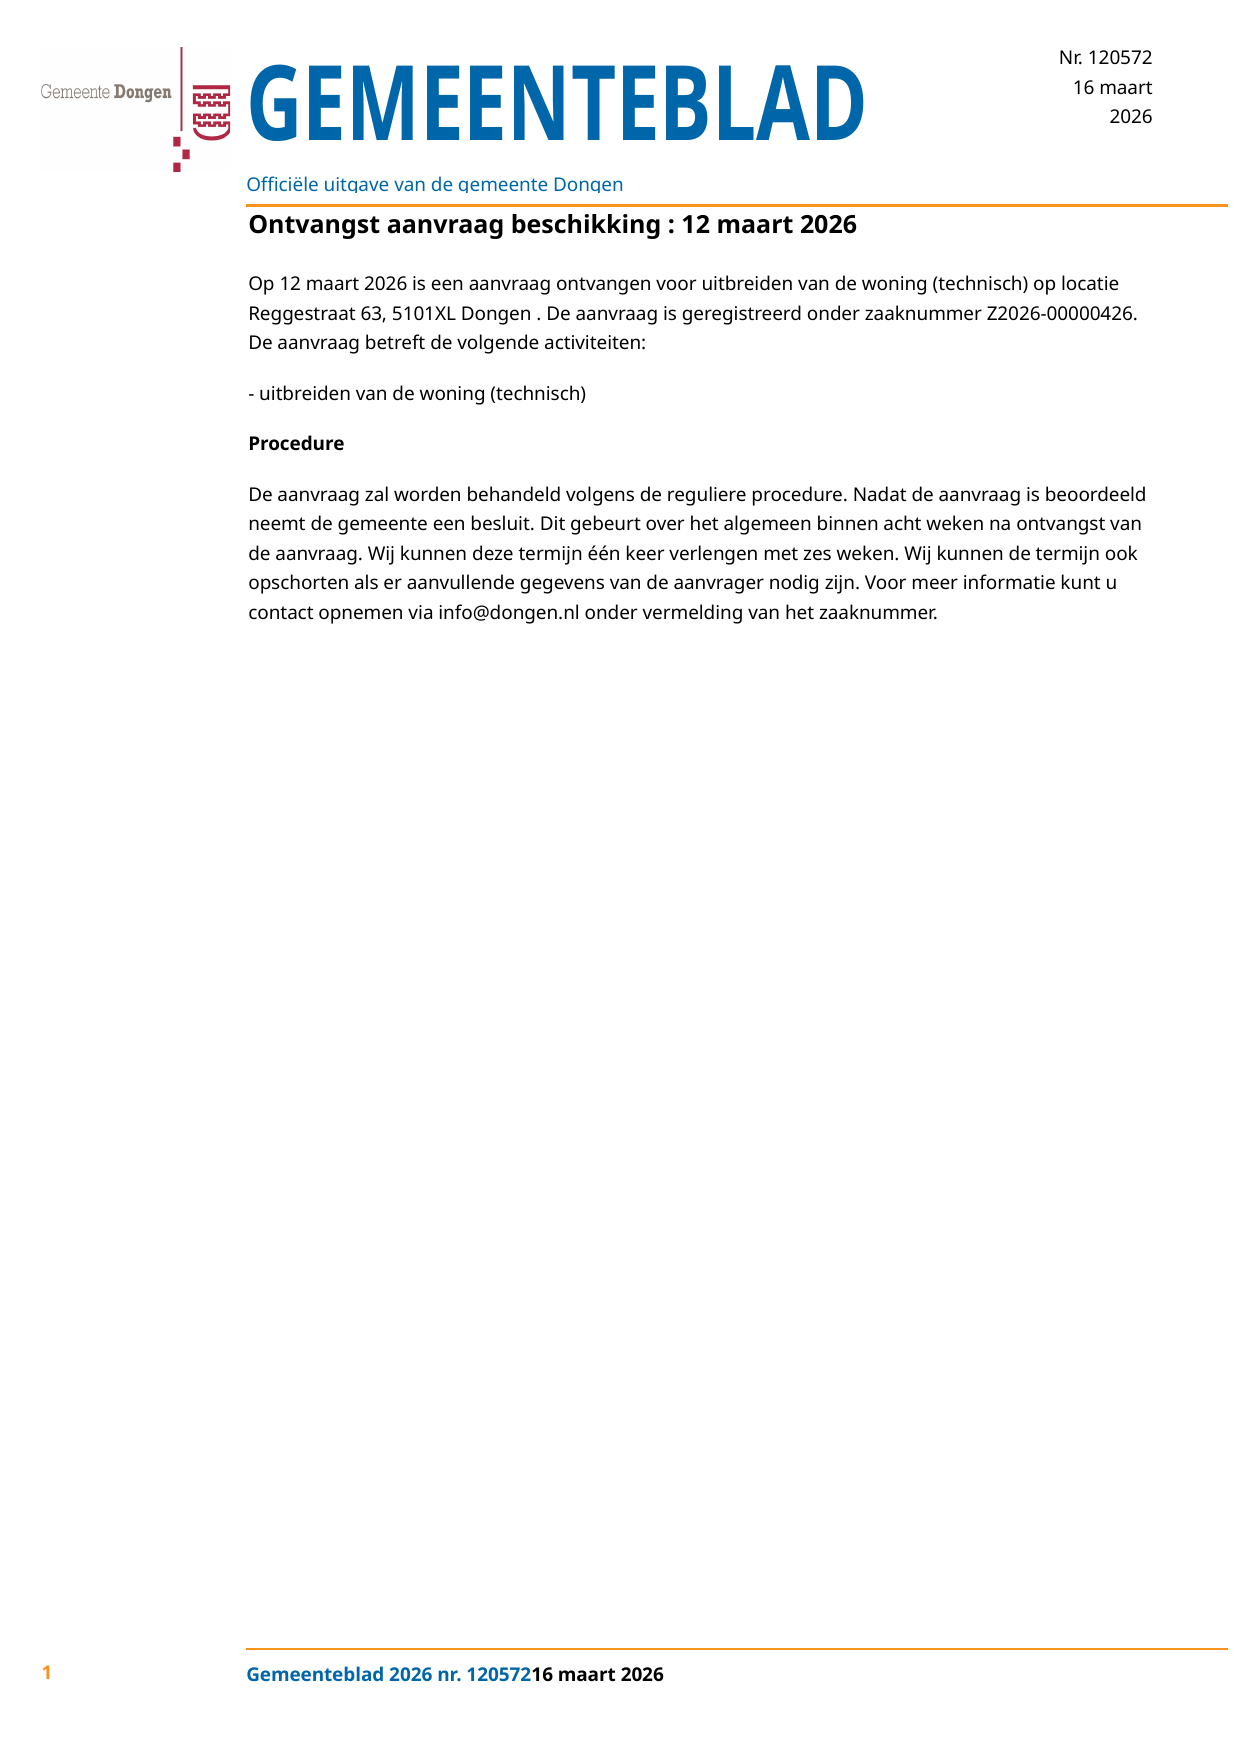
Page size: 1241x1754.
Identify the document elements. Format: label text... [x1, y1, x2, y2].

text Ontvangst aanvraag beschikking : 12 maart 2026 [248, 207, 1152, 241]
text Op 12 maart 2026 is een aanvraag ontvangen voor uitbreiden van de woning (technisch) op locatie Reggestraat 63, 5101XL Dongen . De aanvraag is geregistreerd onder zaaknummer Z2026-00000426. De aanvraag betreft de volgende activiteiten: [248, 270, 1152, 355]
picture [41, 47, 231, 172]
text Procedure [248, 430, 1152, 456]
text De aanvraag zal worden behandeld volgens de reguliere procedure. Nadat de aanvraag is beoordeeld neemt de gemeente een besluit. Dit gebeurt over het algemeen binnen acht weken na ontvangst van de aanvraag. Wij kunnen deze termijn één keer verlengen met zes weken. Wij kunnen de termijn ook opschorten als er aanvullende gegevens van de aanvrager nodig zijn. Voor meer informatie kunt u contact opnemen via info@dongen.nl onder vermelding van het zaaknummer. [248, 481, 1152, 625]
text - uitbreiden van de woning (technisch) [248, 380, 1152, 406]
